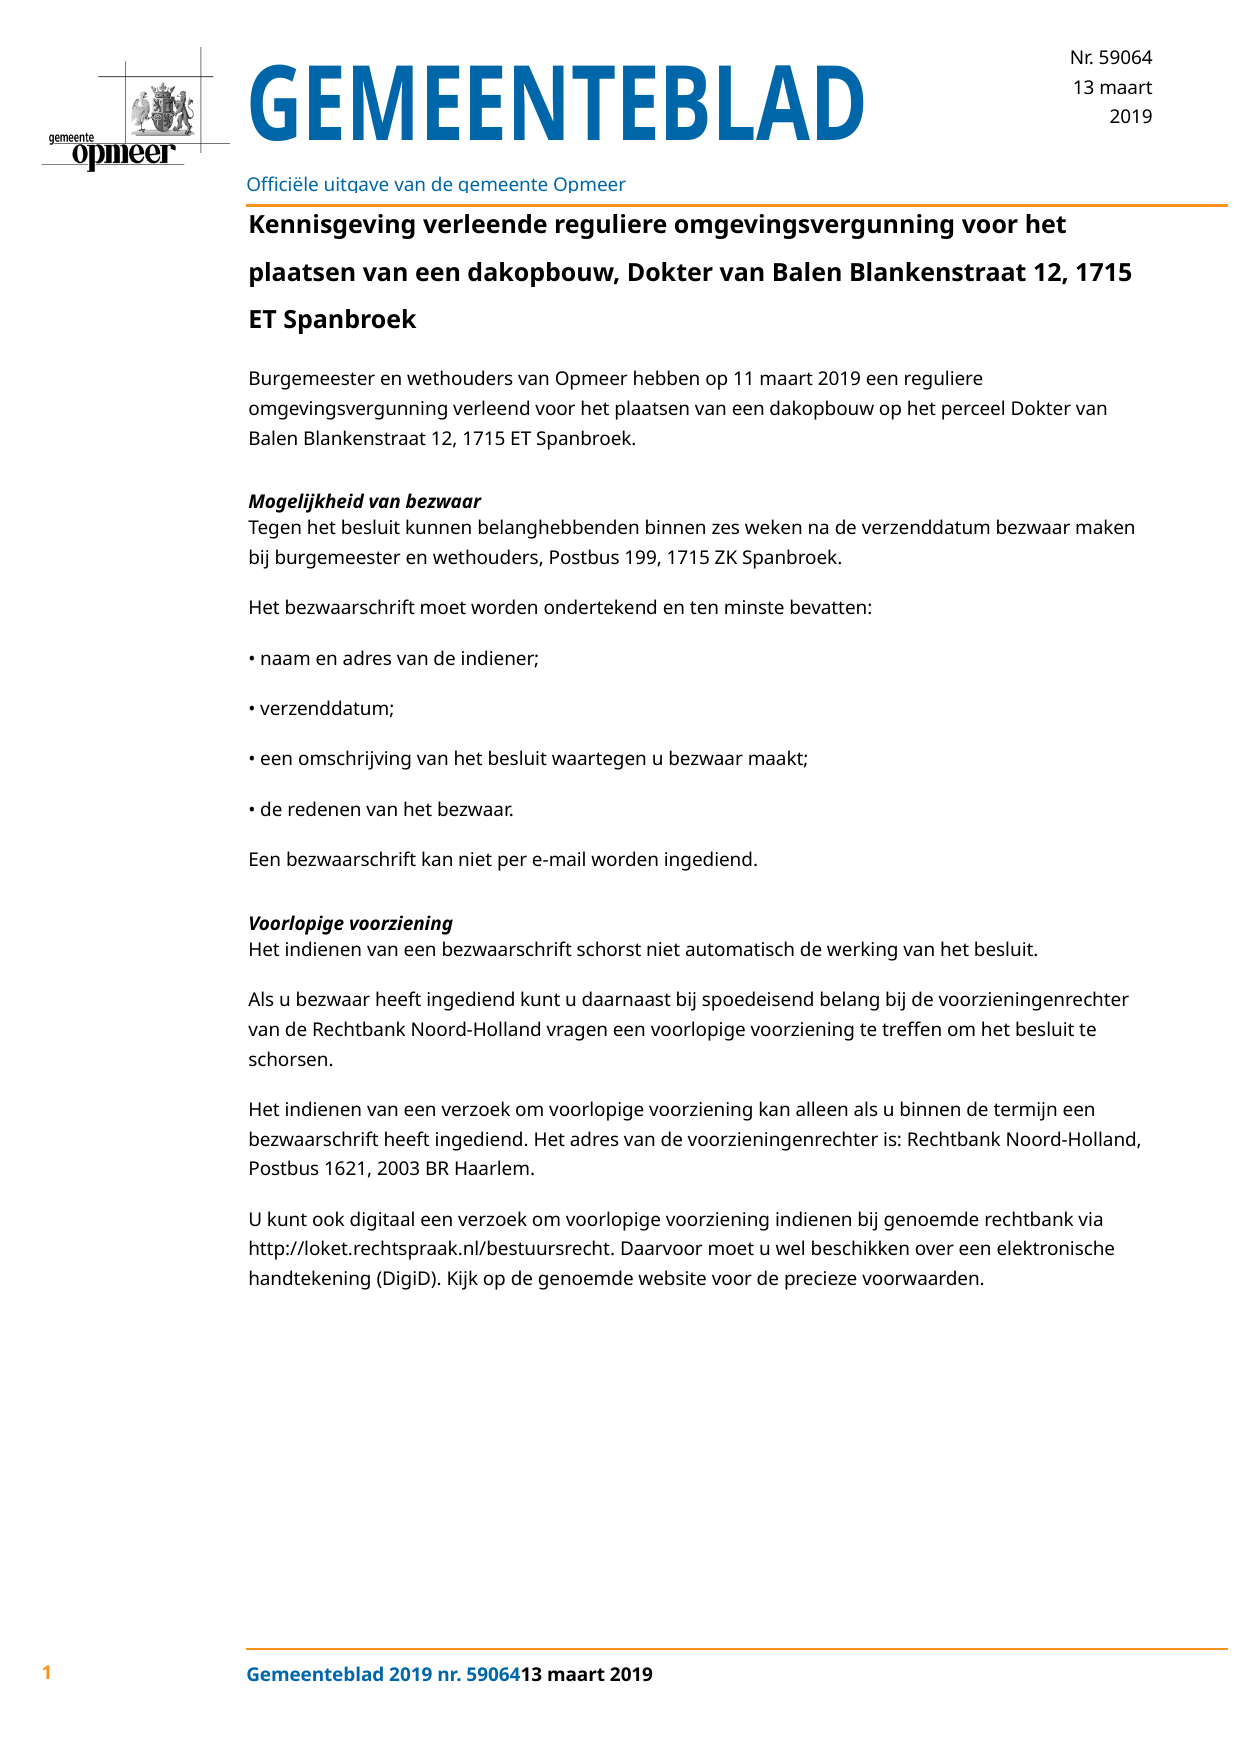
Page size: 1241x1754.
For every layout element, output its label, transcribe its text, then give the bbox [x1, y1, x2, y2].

text • de redenen van het bezwaar. [248, 796, 1152, 822]
picture [41, 47, 231, 172]
text Een bezwaarschrift kan niet per e-mail worden ingediend. [248, 846, 1152, 872]
text Mogelijkheid van bezwaar [248, 489, 1152, 514]
text Als u bezwaar heeft ingediend kunt u daarnaast bij spoedeisend belang bij de voorzieningenrechter van de Rechtbank Noord-Holland vragen een voorlopige voorziening te treffen om het besluit te schorsen. [248, 987, 1152, 1071]
text • verzenddatum; [248, 695, 1152, 721]
text U kunt ook digitaal een verzoek om voorlopige voorziening indienen bij genoemde rechtbank via http://loket.rechtspraak.nl/bestuursrecht. Daarvoor moet u wel beschikken over een elektronische handtekening (DigiD). Kijk op de genoemde website voor de precieze voorwaarden. [248, 1206, 1152, 1291]
text Het bezwaarschrift moet worden ondertekend en ten minste bevatten: [248, 594, 1152, 620]
text Voorlopige voorziening [248, 910, 1152, 936]
text Het indienen van een bezwaarschrift schorst niet automatisch de werking van het besluit. [248, 936, 1152, 962]
text Het indienen van een verzoek om voorlopige voorziening kan alleen als u binnen de termijn een bezwaarschrift heeft ingediend. Het adres van de voorzieningenrechter is: Rechtbank Noord-Holland, Postbus 1621, 2003 BR Haarlem. [248, 1096, 1152, 1181]
text • naam en adres van de indiener; [248, 645, 1152, 671]
text • een omschrijving van het besluit waartegen u bezwaar maakt; [248, 746, 1152, 771]
text Tegen het besluit kunnen belanghebbenden binnen zes weken na de verzenddatum bezwaar maken bij burgemeester en wethouders, Postbus 199, 1715 ZK Spanbroek. [248, 514, 1152, 570]
text Burgemeester en wethouders van Opmeer hebben op 11 maart 2019 een reguliere omgevingsvergunning verleend voor het plaatsen van een dakopbouw op het perceel Dokter van Balen Blankenstraat 12, 1715 ET Spanbroek. [248, 366, 1152, 450]
text Kennisgeving verleende reguliere omgevingsvergunning voor het plaatsen van een dakopbouw, Dokter van Balen Blankenstraat 12, 1715 ET Spanbroek [248, 207, 1152, 336]
